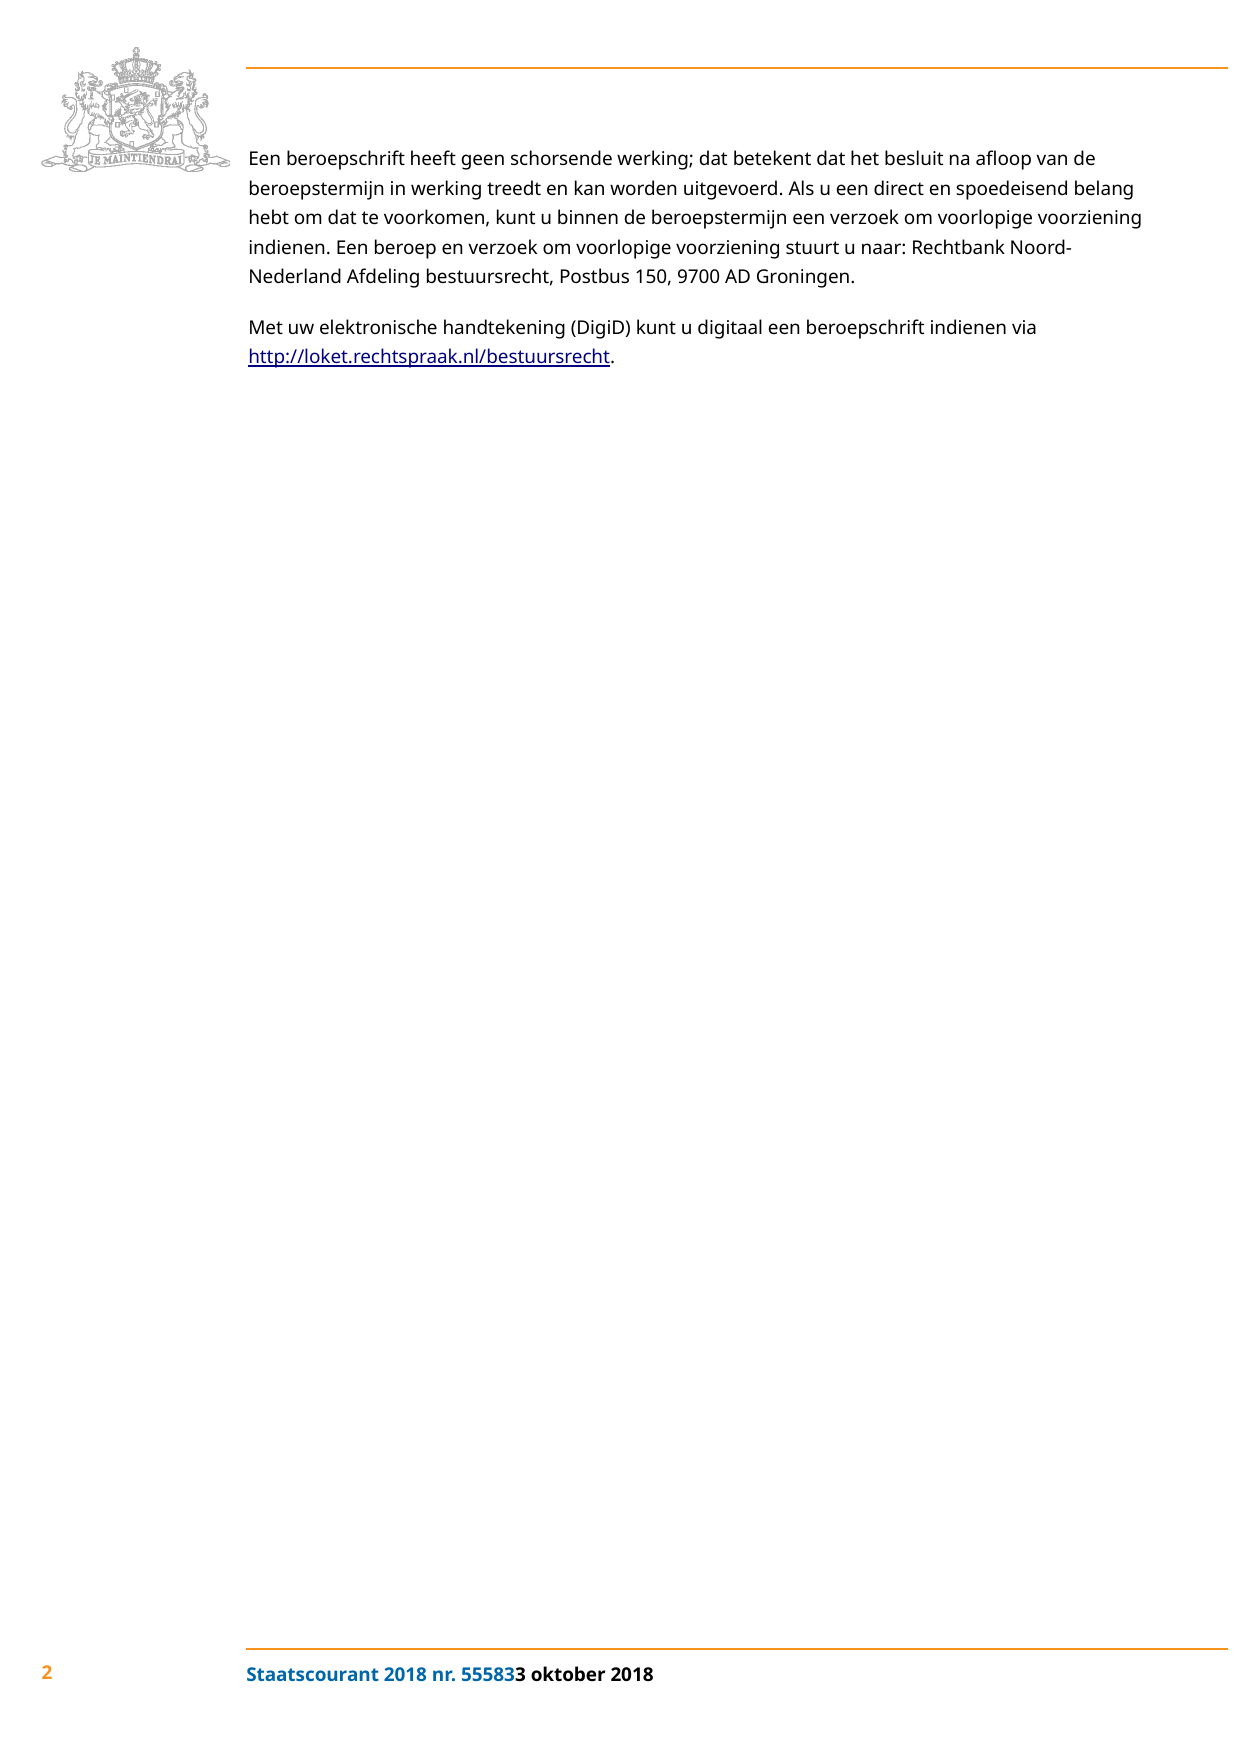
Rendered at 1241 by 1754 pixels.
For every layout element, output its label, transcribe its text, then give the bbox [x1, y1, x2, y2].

text Een beroepschrift heeft geen schorsende werking; dat betekent dat het besluit na afloop van de beroepstermijn in werking treedt en kan worden uitgevoerd. Als u een direct en spoedeisend belang hebt om dat te voorkomen, kunt u binnen de beroepstermijn een verzoek om voorlopige voorziening indienen. Een beroep en verzoek om voorlopige voorziening stuurt u naar: Rechtbank Noord-Nederland Afdeling bestuursrecht, Postbus 150, 9700 AD Groningen. [248, 145, 1152, 289]
text Met uw elektronische handtekening (DigiD) kunt u digitaal een beroepschrift indienen via http://loket.rechtspraak.nl/bestuursrecht. [248, 314, 1152, 369]
picture [41, 47, 231, 172]
